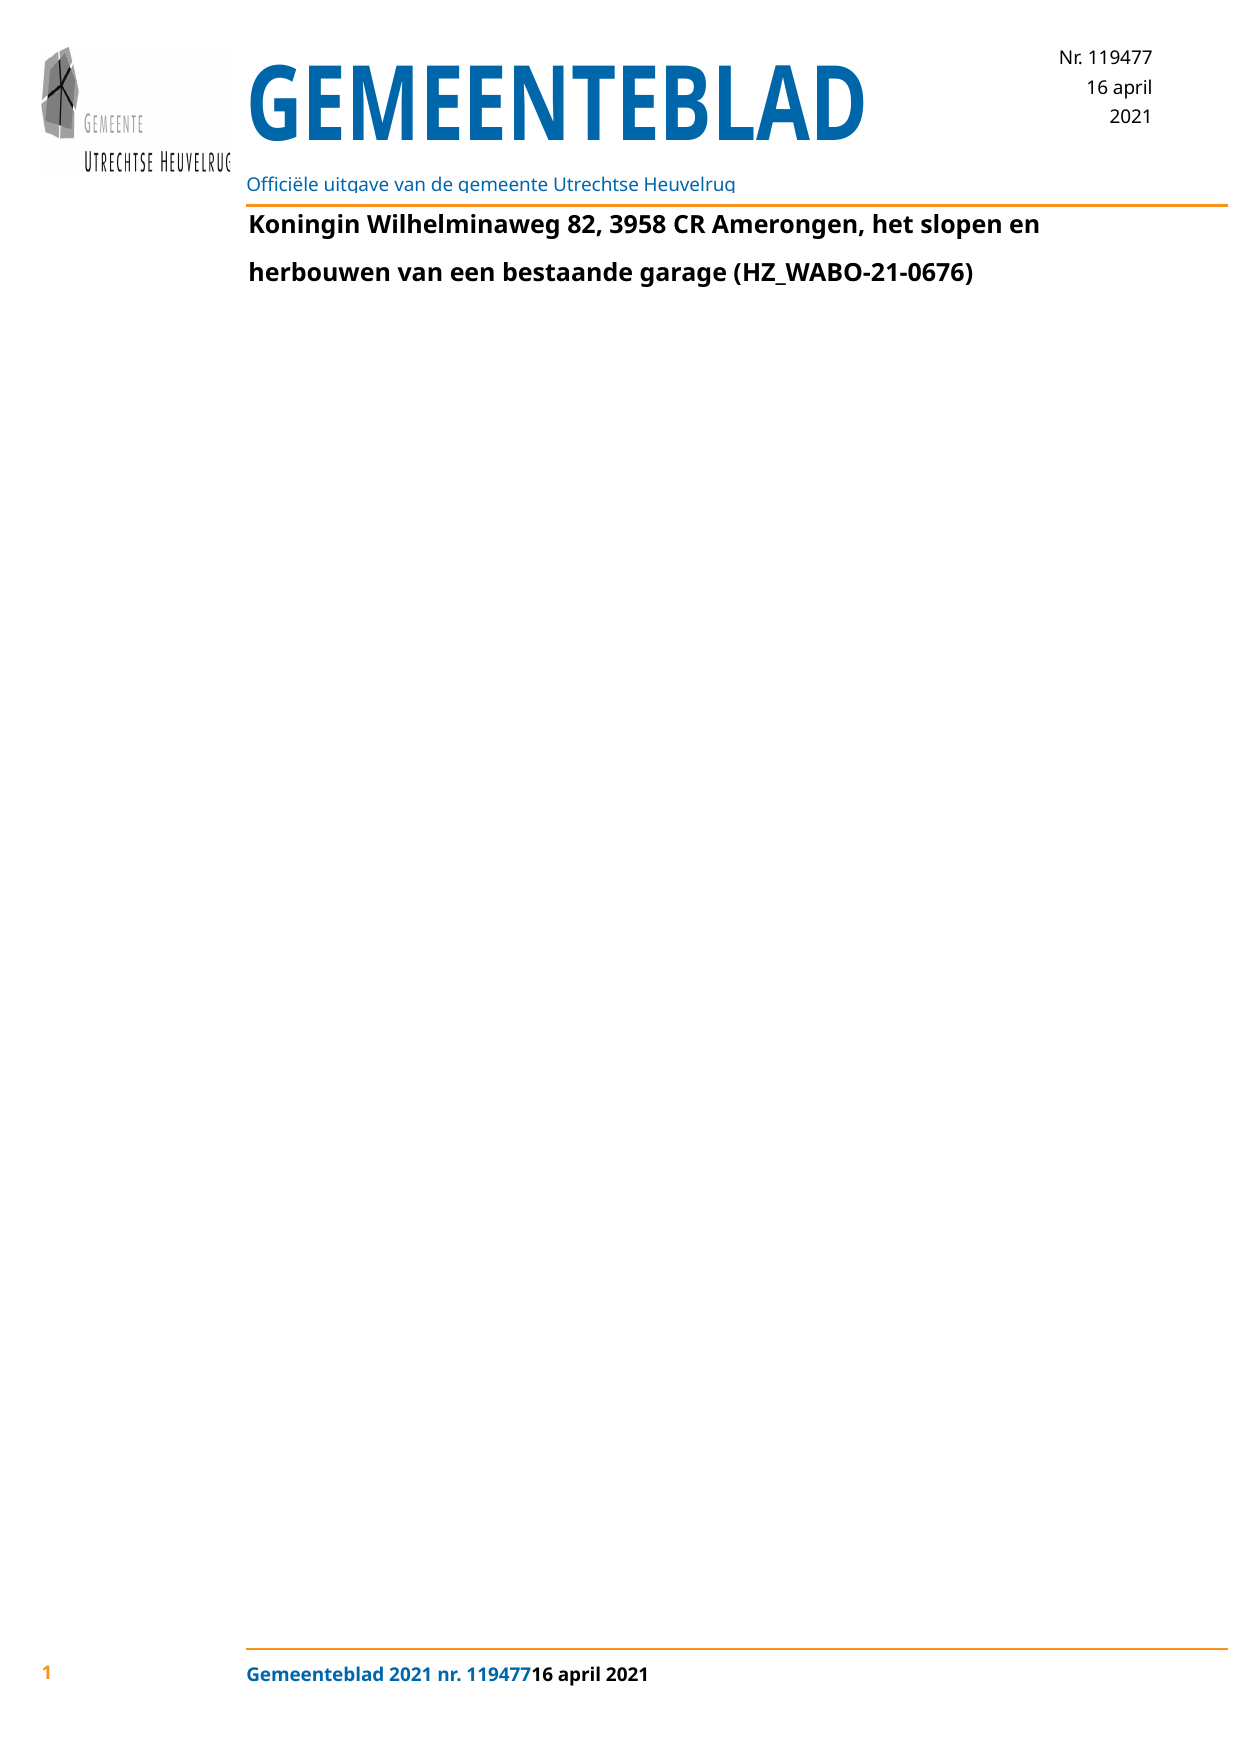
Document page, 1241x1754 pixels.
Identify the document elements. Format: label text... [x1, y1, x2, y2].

text Koningin Wilhelminaweg 82, 3958 CR Amerongen, het slopen en herbouwen van een bestaande garage (HZ_WABO-21-0676) [248, 207, 1152, 288]
picture [41, 47, 231, 172]
